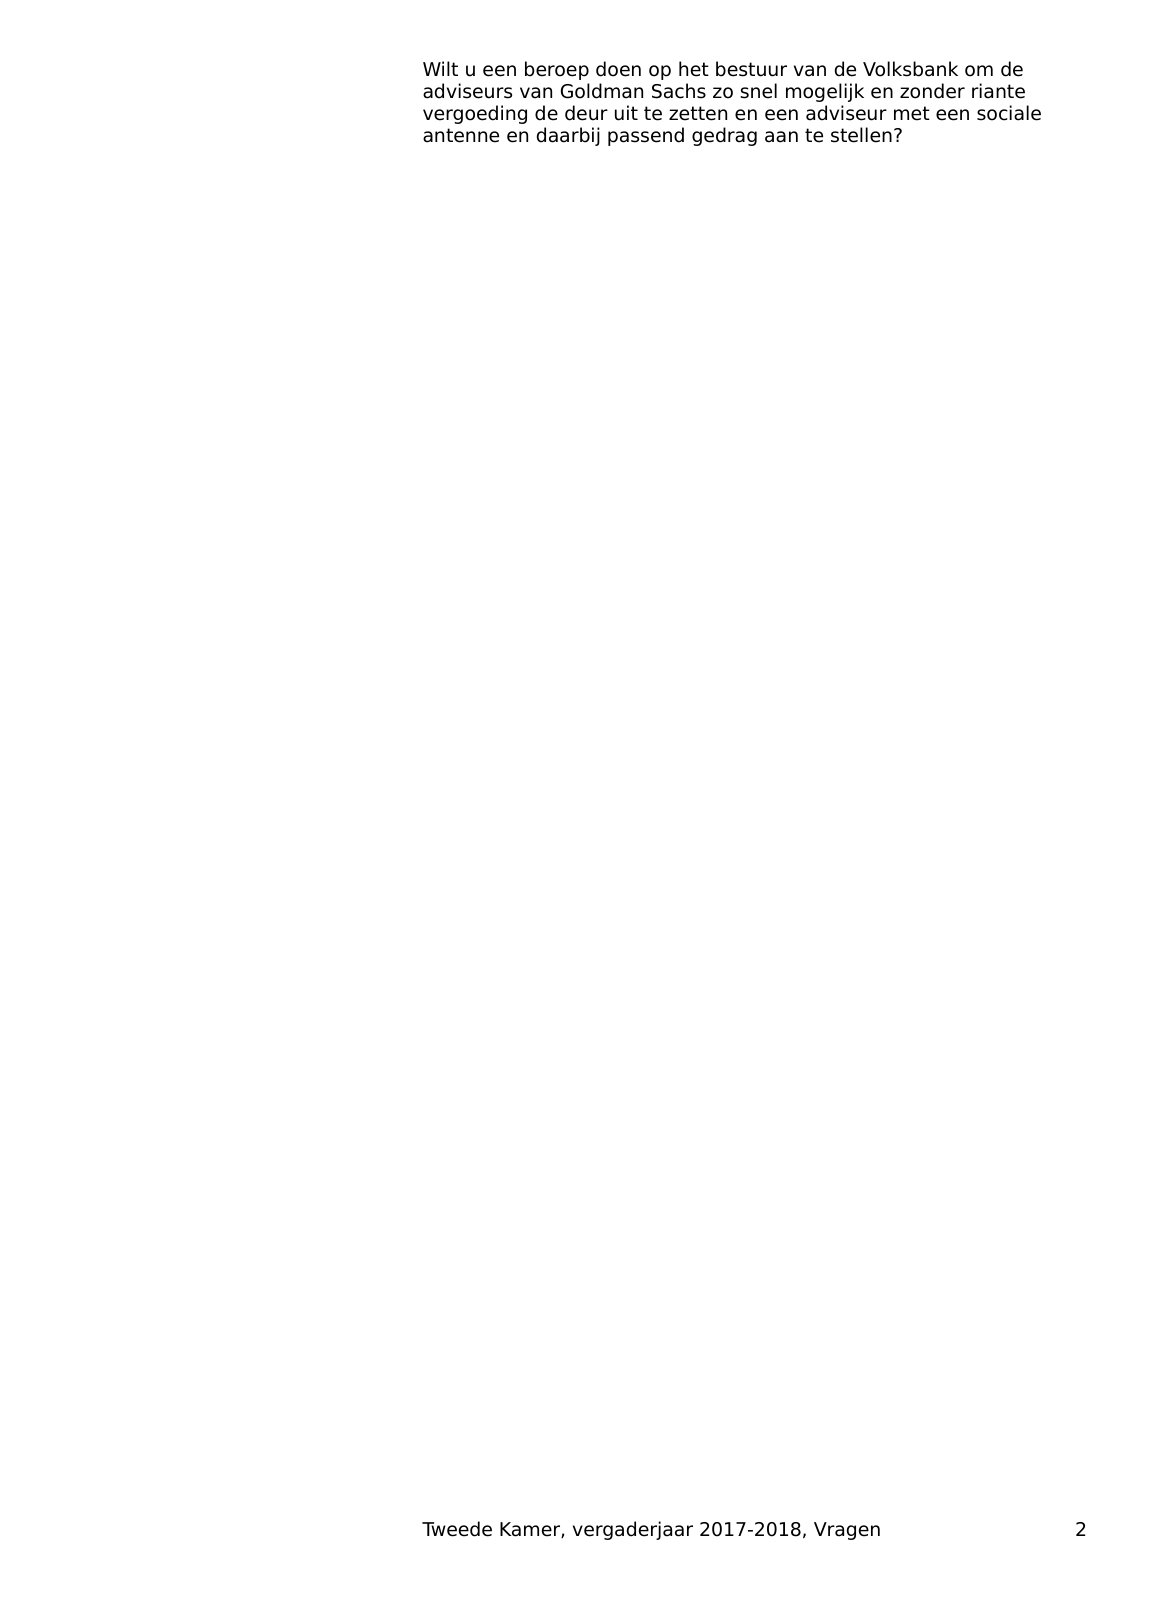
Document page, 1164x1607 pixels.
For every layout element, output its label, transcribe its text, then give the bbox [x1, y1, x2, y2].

text Wilt u een beroep doen op het bestuur van de Volksbank om de adviseurs van Goldman Sachs zo snel mogelijk en zonder riante vergoeding de deur uit te zetten en een adviseur met een sociale antenne en daarbij passend gedrag aan te stellen? [422, 59, 1087, 147]
